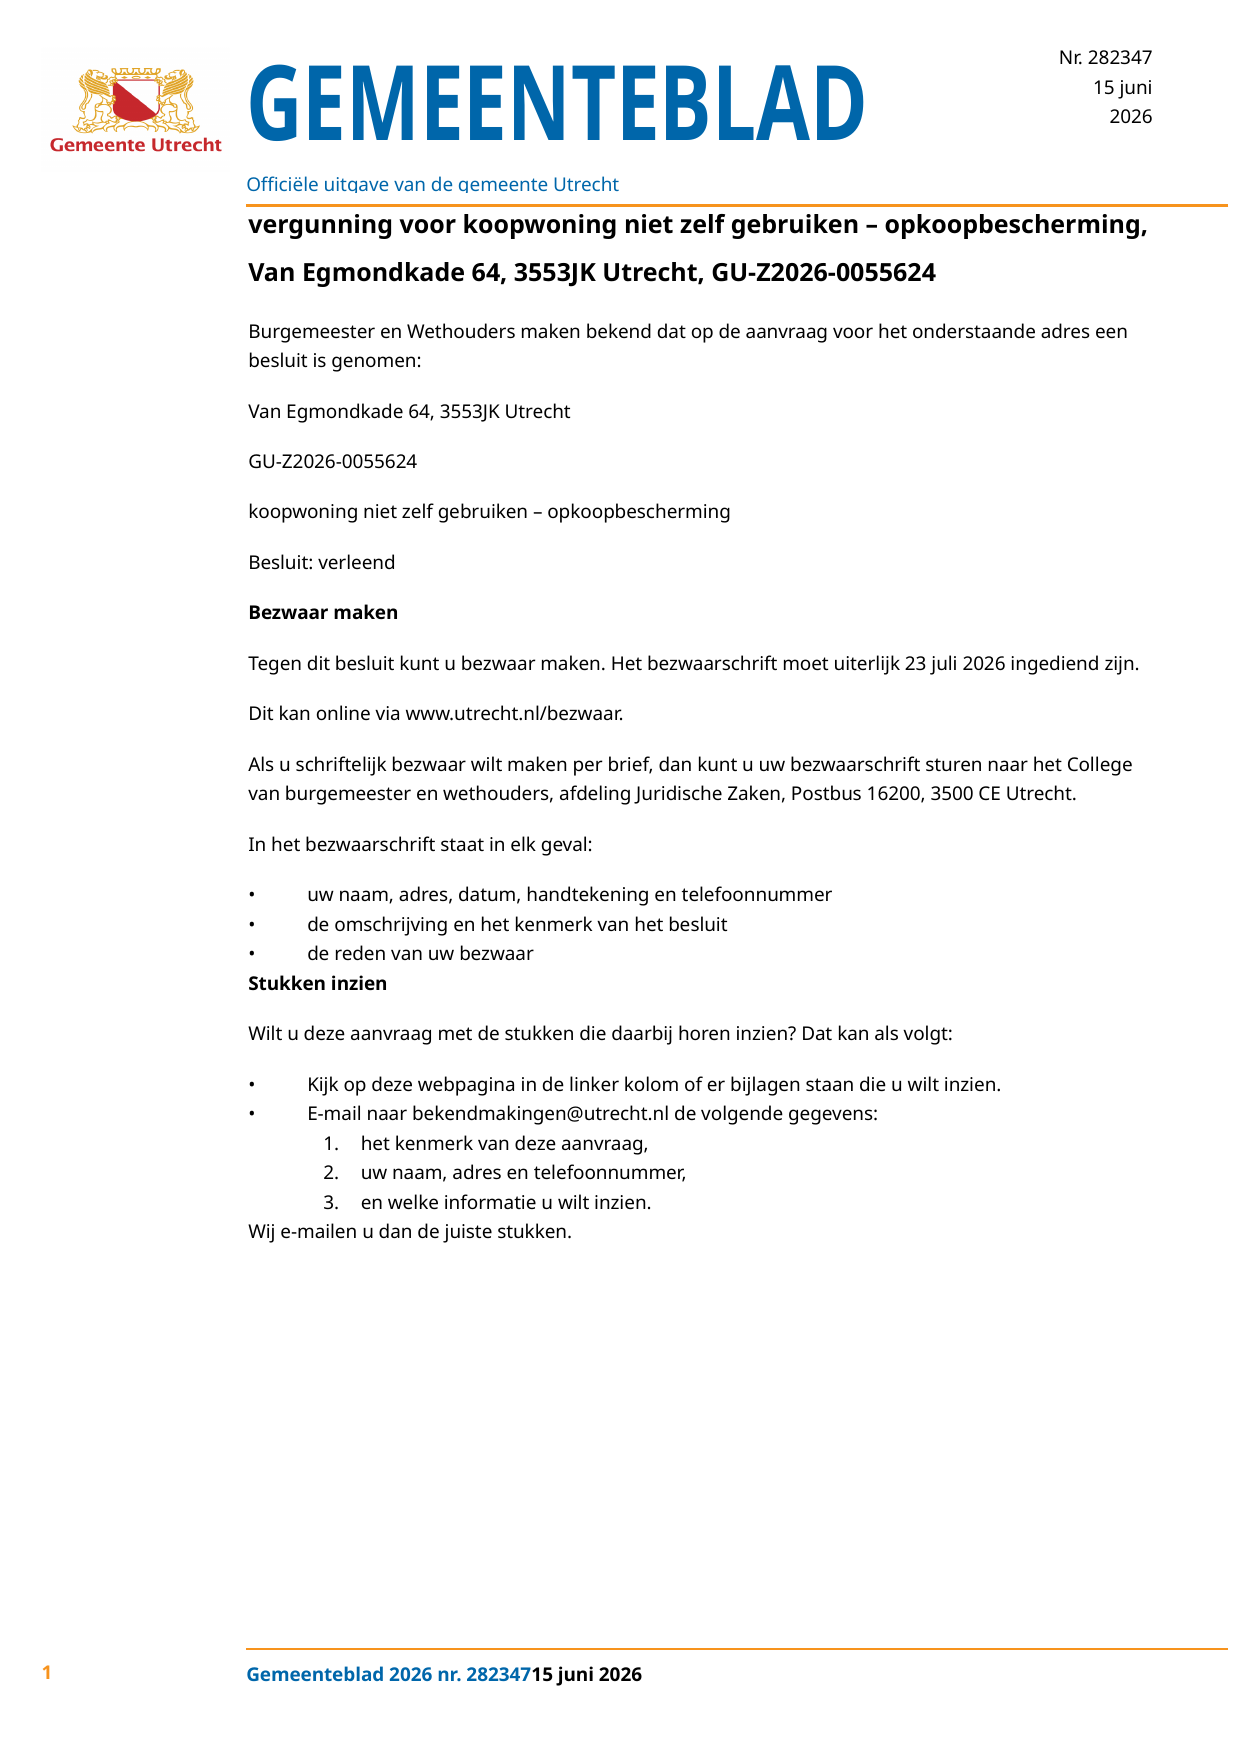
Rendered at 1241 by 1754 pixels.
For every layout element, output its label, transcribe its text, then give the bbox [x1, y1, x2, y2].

text Wilt u deze aanvraag met de stukken die daarbij horen inzien? Dat kan als volgt: [248, 1020, 1152, 1046]
text Tegen dit besluit kunt u bezwaar maken. Het bezwaarschrift moet uiterlijk 23 juli 2026 ingediend zijn. [248, 650, 1152, 676]
text In het bezwaarschrift staat in elk geval: [248, 831, 1152, 857]
list de omschrijving en het kenmerk van het besluit [248, 911, 1152, 937]
text Van Egmondkade 64, 3553JK Utrecht [248, 398, 1152, 424]
list het kenmerk van deze aanvraag, [323, 1130, 1152, 1156]
text vergunning voor koopwoning niet zelf gebruiken – opkoopbescherming, Van Egmondkade 64, 3553JK Utrecht, GU-Z2026-0055624 [248, 207, 1152, 288]
text koopwoning niet zelf gebruiken – opkoopbescherming [248, 499, 1152, 524]
list de reden van uw bezwaar [248, 940, 1152, 966]
text Wij e-mailen u dan de juiste stukken. [248, 1219, 1152, 1244]
picture [41, 47, 231, 172]
text Als u schriftelijk bezwaar wilt maken per brief, dan kunt u uw bezwaarschrift sturen naar het College van burgemeester en wethouders, afdeling Juridische Zaken, Postbus 16200, 3500 CE Utrecht. [248, 751, 1152, 806]
list E-mail naar bekendmakingen@utrecht.nl de volgende gegevens: [248, 1100, 1152, 1126]
text Burgemeester en Wethouders maken bekend dat op de aanvraag voor het onderstaande adres een besluit is genomen: [248, 318, 1152, 373]
text Bezwaar maken [248, 599, 1152, 625]
list uw naam, adres, datum, handtekening en telefoonnummer [248, 881, 1152, 907]
text Dit kan online via www.utrecht.nl/bezwaar. [248, 700, 1152, 726]
text GU-Z2026-0055624 [248, 448, 1152, 474]
list Kijk op deze webpagina in de linker kolom of er bijlagen staan die u wilt inzien. [248, 1071, 1152, 1097]
list en welke informatie u wilt inzien. [323, 1189, 1152, 1215]
text Stukken inzien [248, 970, 1152, 996]
list uw naam, adres en telefoonnummer, [323, 1159, 1152, 1185]
text Besluit: verleend [248, 549, 1152, 575]
